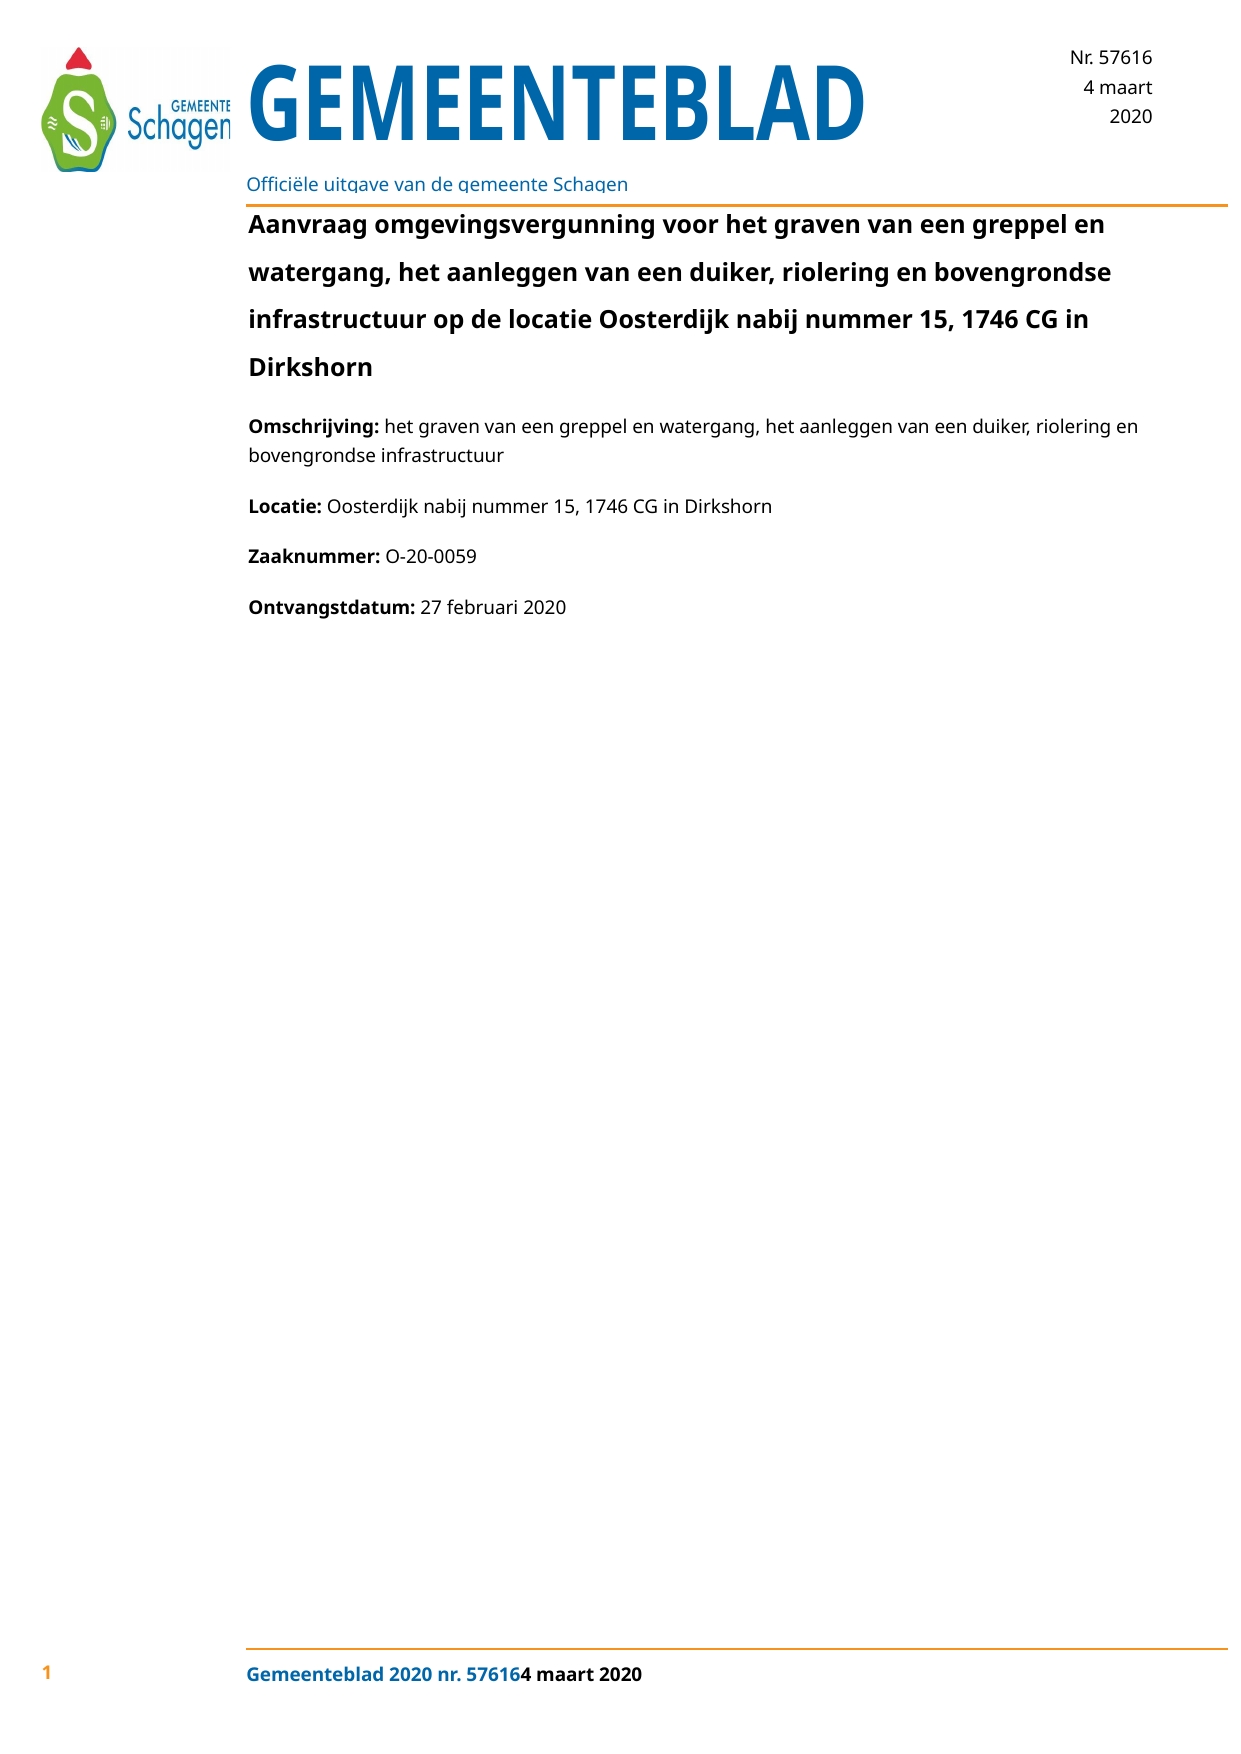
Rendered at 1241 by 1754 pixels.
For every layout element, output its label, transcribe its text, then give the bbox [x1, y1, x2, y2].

text Omschrijving: het graven van een greppel en watergang, het aanleggen van een duiker, riolering en bovengrondse infrastructuur [248, 413, 1152, 468]
picture [41, 47, 231, 172]
text Zaaknummer: O-20-0059 [248, 543, 1152, 569]
text Locatie: Oosterdijk nabij nummer 15, 1746 CG in Dirkshorn [248, 493, 1152, 519]
text Ontvangstdatum: 27 februari 2020 [248, 594, 1152, 620]
text Aanvraag omgevingsvergunning voor het graven van een greppel en watergang, het aanleggen van een duiker, riolering en bovengrondse infrastructuur op de locatie Oosterdijk nabij nummer 15, 1746 CG in Dirkshorn [248, 207, 1152, 384]
